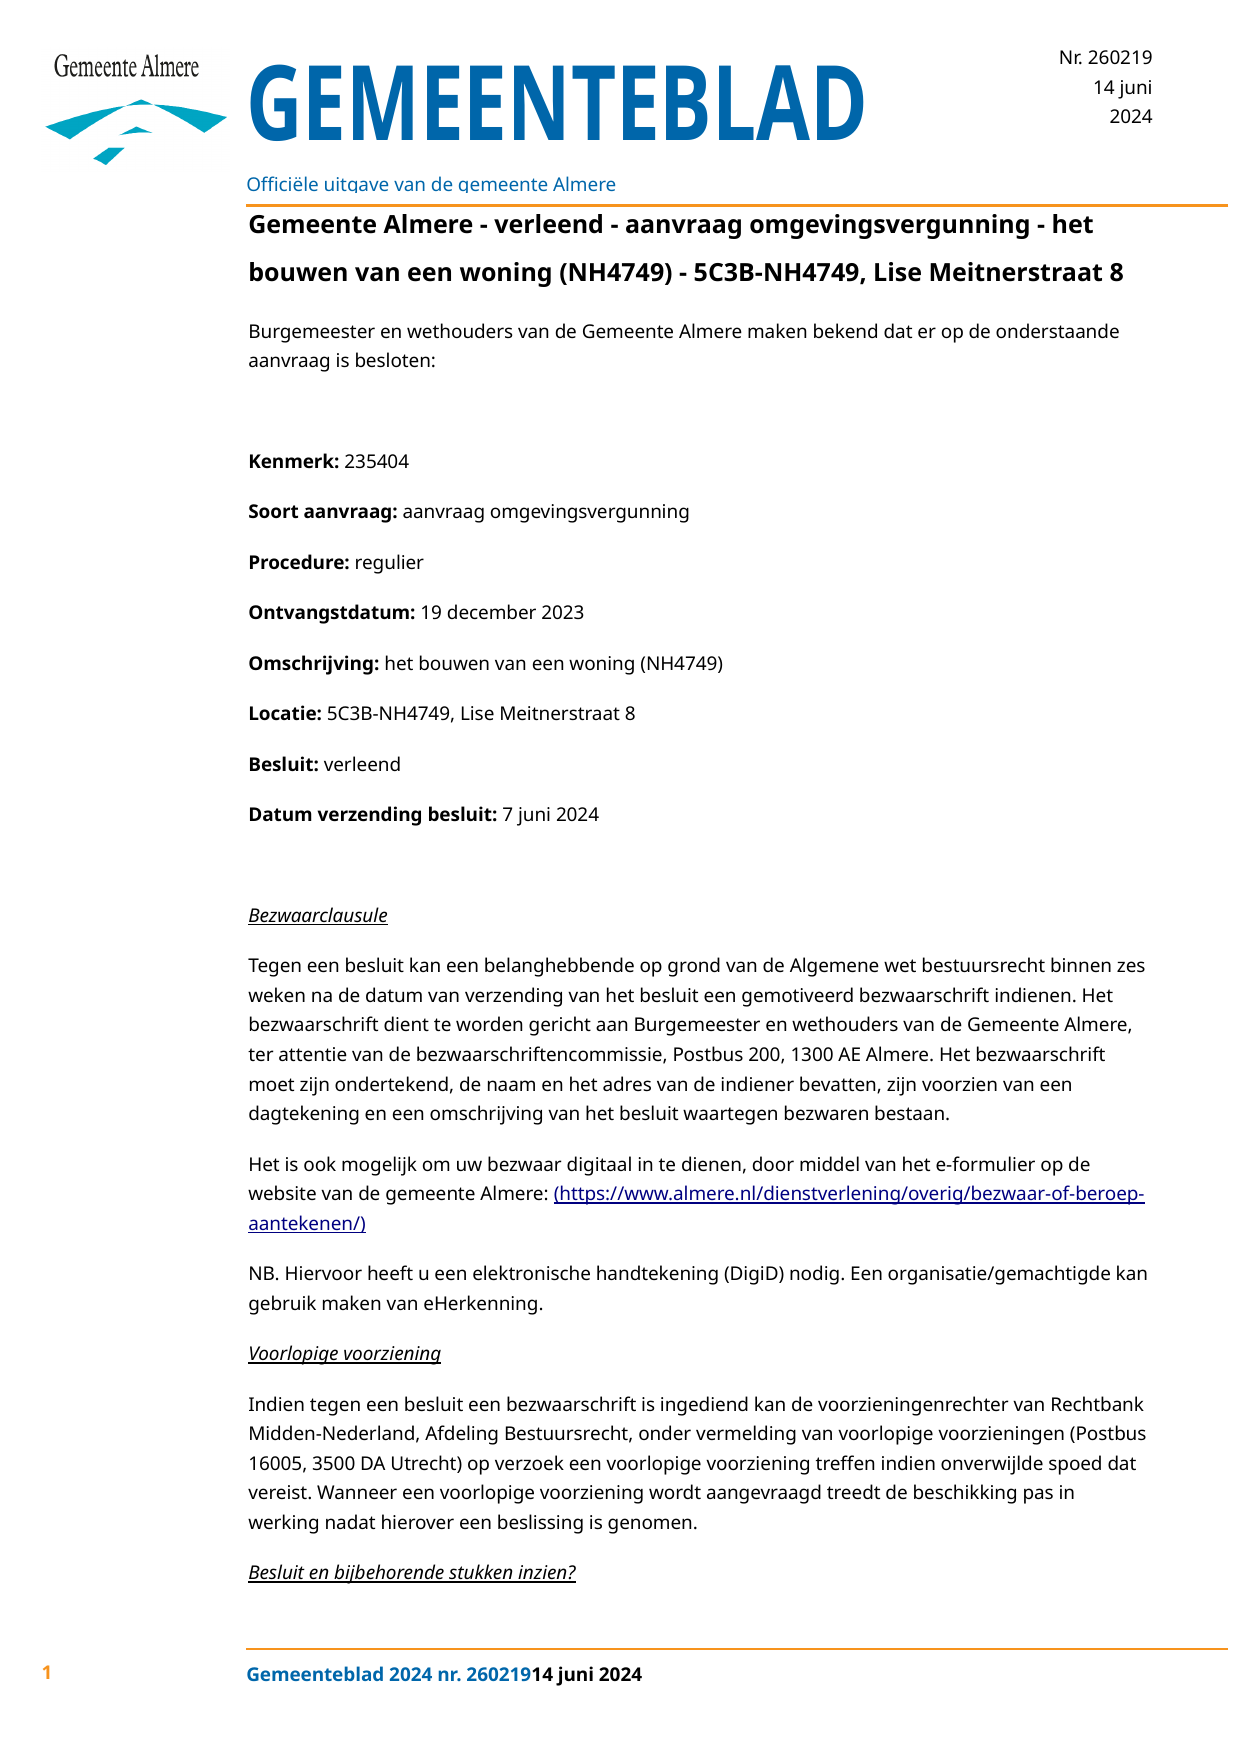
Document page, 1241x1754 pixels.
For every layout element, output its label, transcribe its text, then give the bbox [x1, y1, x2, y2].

text Kenmerk: 235404 [248, 448, 1152, 474]
text Datum verzending besluit: 7 juni 2024 [248, 801, 1152, 827]
text Ontvangstdatum: 19 december 2023 [248, 599, 1152, 625]
text Besluit en bijbehorende stukken inzien? [248, 1559, 1152, 1585]
text Het is ook mogelijk om uw bezwaar digitaal in te dienen, door middel van het e-formulier op de website van de gemeente Almere: (https://www.almere.nl/dienstverlening/overig/bezwaar-of-beroep-aantekenen/) [248, 1151, 1152, 1236]
text Bezwaarclausule [248, 902, 1152, 928]
text Omschrijving: het bouwen van een woning (NH4749) [248, 650, 1152, 676]
text Gemeente Almere - verleend - aanvraag omgevingsvergunning - het bouwen van een woning (NH4749) - 5C3B-NH4749, Lise Meitnerstraat 8 [248, 207, 1152, 288]
text Besluit: verleend [248, 751, 1152, 777]
text Tegen een besluit kan een belanghebbende op grond van de Algemene wet bestuursrecht binnen zes weken na de datum van verzending van het besluit een gemotiveerd bezwaarschrift indienen. Het bezwaarschrift dient te worden gericht aan Burgemeester en wethouders van de Gemeente Almere, ter attentie van de bezwaarschriftencommissie, Postbus 200, 1300 AE Almere. Het bezwaarschrift moet zijn ondertekend, de naam en het adres van de indiener bevatten, zijn voorzien van een dagtekening en een omschrijving van het besluit waartegen bezwaren bestaan. [248, 952, 1152, 1126]
text Burgemeester en wethouders van de Gemeente Almere maken bekend dat er op de onderstaande aanvraag is besloten: [248, 318, 1152, 373]
text Locatie: 5C3B-NH4749, Lise Meitnerstraat 8 [248, 700, 1152, 726]
text Voorlopige voorziening [248, 1340, 1152, 1366]
text Procedure: regulier [248, 549, 1152, 575]
text Indien tegen een besluit een bezwaarschrift is ingediend kan de voorzieningenrechter van Rechtbank Midden-Nederland, Afdeling Bestuursrecht, onder vermelding van voorlopige voorzieningen (Postbus 16005, 3500 DA Utrecht) op verzoek een voorlopige voorziening treffen indien onverwijlde spoed dat vereist. Wanneer een voorlopige voorziening wordt aangevraagd treedt de beschikking pas in werking nadat hierover een beslissing is genomen. [248, 1391, 1152, 1535]
text Soort aanvraag: aanvraag omgevingsvergunning [248, 499, 1152, 524]
text NB. Hiervoor heeft u een elektronische handtekening (DigiD) nodig. Een organisatie/gemachtigde kan gebruik maken van eHerkenning. [248, 1260, 1152, 1316]
picture [41, 47, 231, 172]
